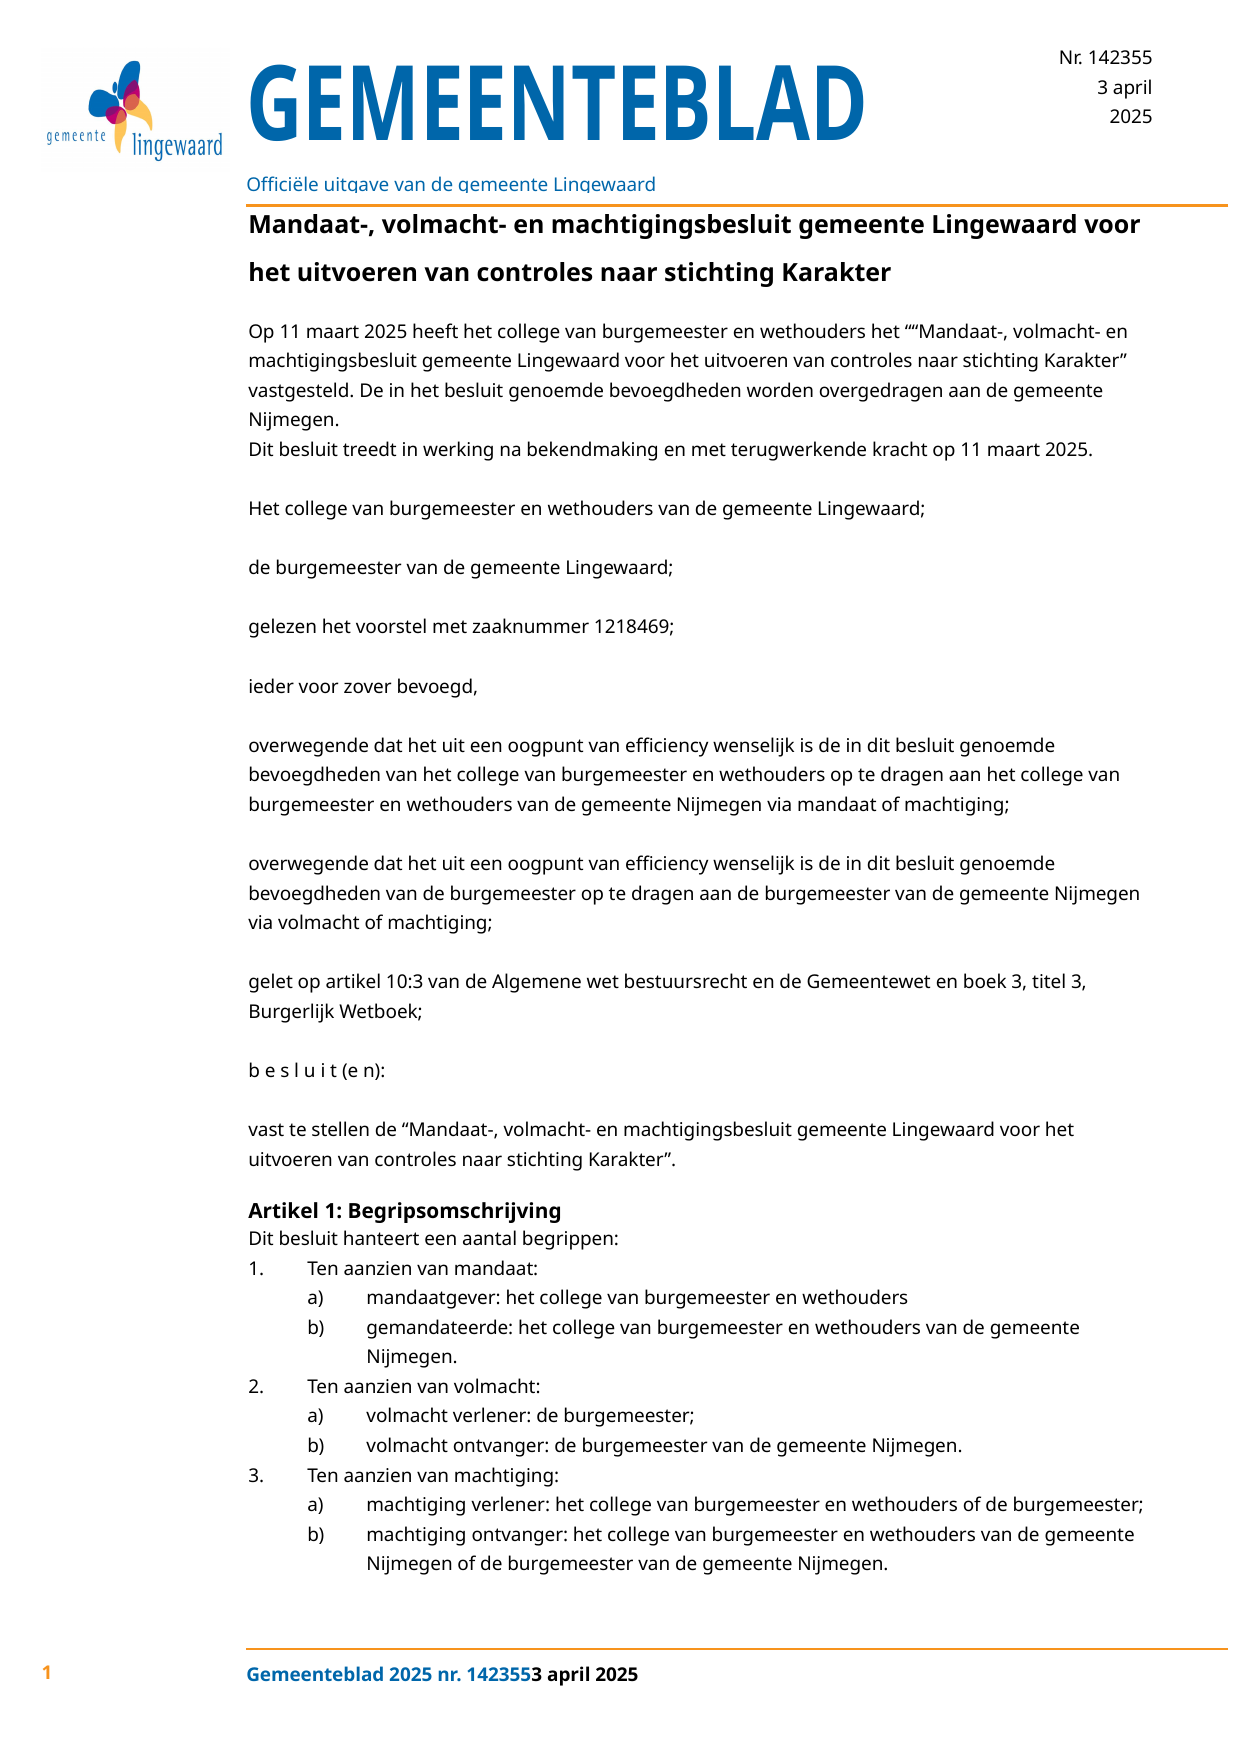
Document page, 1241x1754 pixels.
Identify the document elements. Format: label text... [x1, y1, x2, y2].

picture [41, 47, 231, 172]
list mandaatgever: het college van burgemeester en wethouders [307, 1284, 1152, 1310]
text de burgemeester van de gemeente Lingewaard; [248, 554, 1152, 580]
text vast te stellen de “Mandaat-, volmacht- en machtigingsbesluit gemeente Lingewaard voor het uitvoeren van controles naar stichting Karakter”. [248, 1117, 1152, 1172]
text gelet op artikel 10:3 van de Algemene wet bestuursrecht en de Gemeentewet en boek 3, titel 3, Burgerlijk Wetboek; [248, 969, 1152, 1024]
text gelezen het voorstel met zaaknummer 1218469; [248, 614, 1152, 639]
list volmacht verlener: de burgemeester; [307, 1403, 1152, 1428]
list Ten aanzien van volmacht: [248, 1373, 1152, 1399]
text Dit besluit hanteert een aantal begrippen: [248, 1225, 1152, 1251]
text b e s l u i t (e n): [248, 1057, 1152, 1083]
list Ten aanzien van machtiging: [248, 1462, 1152, 1487]
text overwegende dat het uit een oogpunt van efficiency wenselijk is de in dit besluit genoemde bevoegdheden van de burgemeester op te dragen aan de burgemeester van de gemeente Nijmegen via volmacht of machtiging; [248, 850, 1152, 935]
text overwegende dat het uit een oogpunt van efficiency wenselijk is de in dit besluit genoemde bevoegdheden van het college van burgemeester en wethouders op te dragen aan het college van burgemeester en wethouders van de gemeente Nijmegen via mandaat of machtiging; [248, 732, 1152, 817]
list machtiging ontvanger: het college van burgemeester en wethouders van de gemeente Nijmegen of de burgemeester van de gemeente Nijmegen. [307, 1521, 1152, 1576]
text Het college van burgemeester en wethouders van de gemeente Lingewaard; [248, 495, 1152, 521]
text Artikel 1: Begripsomschrijving [248, 1197, 1152, 1225]
list volmacht ontvanger: de burgemeester van de gemeente Nijmegen. [307, 1432, 1152, 1458]
text Mandaat-, volmacht- en machtigingsbesluit gemeente Lingewaard voor het uitvoeren van controles naar stichting Karakter [248, 207, 1152, 288]
list gemandateerde: het college van burgemeester en wethouders van de gemeente Nijmegen. [307, 1314, 1152, 1369]
text Dit besluit treedt in werking na bekendmaking en met terugwerkende kracht op 11 maart 2025. [248, 436, 1152, 462]
text ieder voor zover bevoegd, [248, 673, 1152, 699]
list machtiging verlener: het college van burgemeester en wethouders of de burgemeester; [307, 1491, 1152, 1517]
text Op 11 maart 2025 heeft het college van burgemeester en wethouders het ““Mandaat-, volmacht- en machtigingsbesluit gemeente Lingewaard voor het uitvoeren van controles naar stichting Karakter” vastgesteld. De in het besluit genoemde bevoegdheden worden overgedragen aan de gemeente Nijmegen. [248, 318, 1152, 432]
list Ten aanzien van mandaat: [248, 1255, 1152, 1280]
